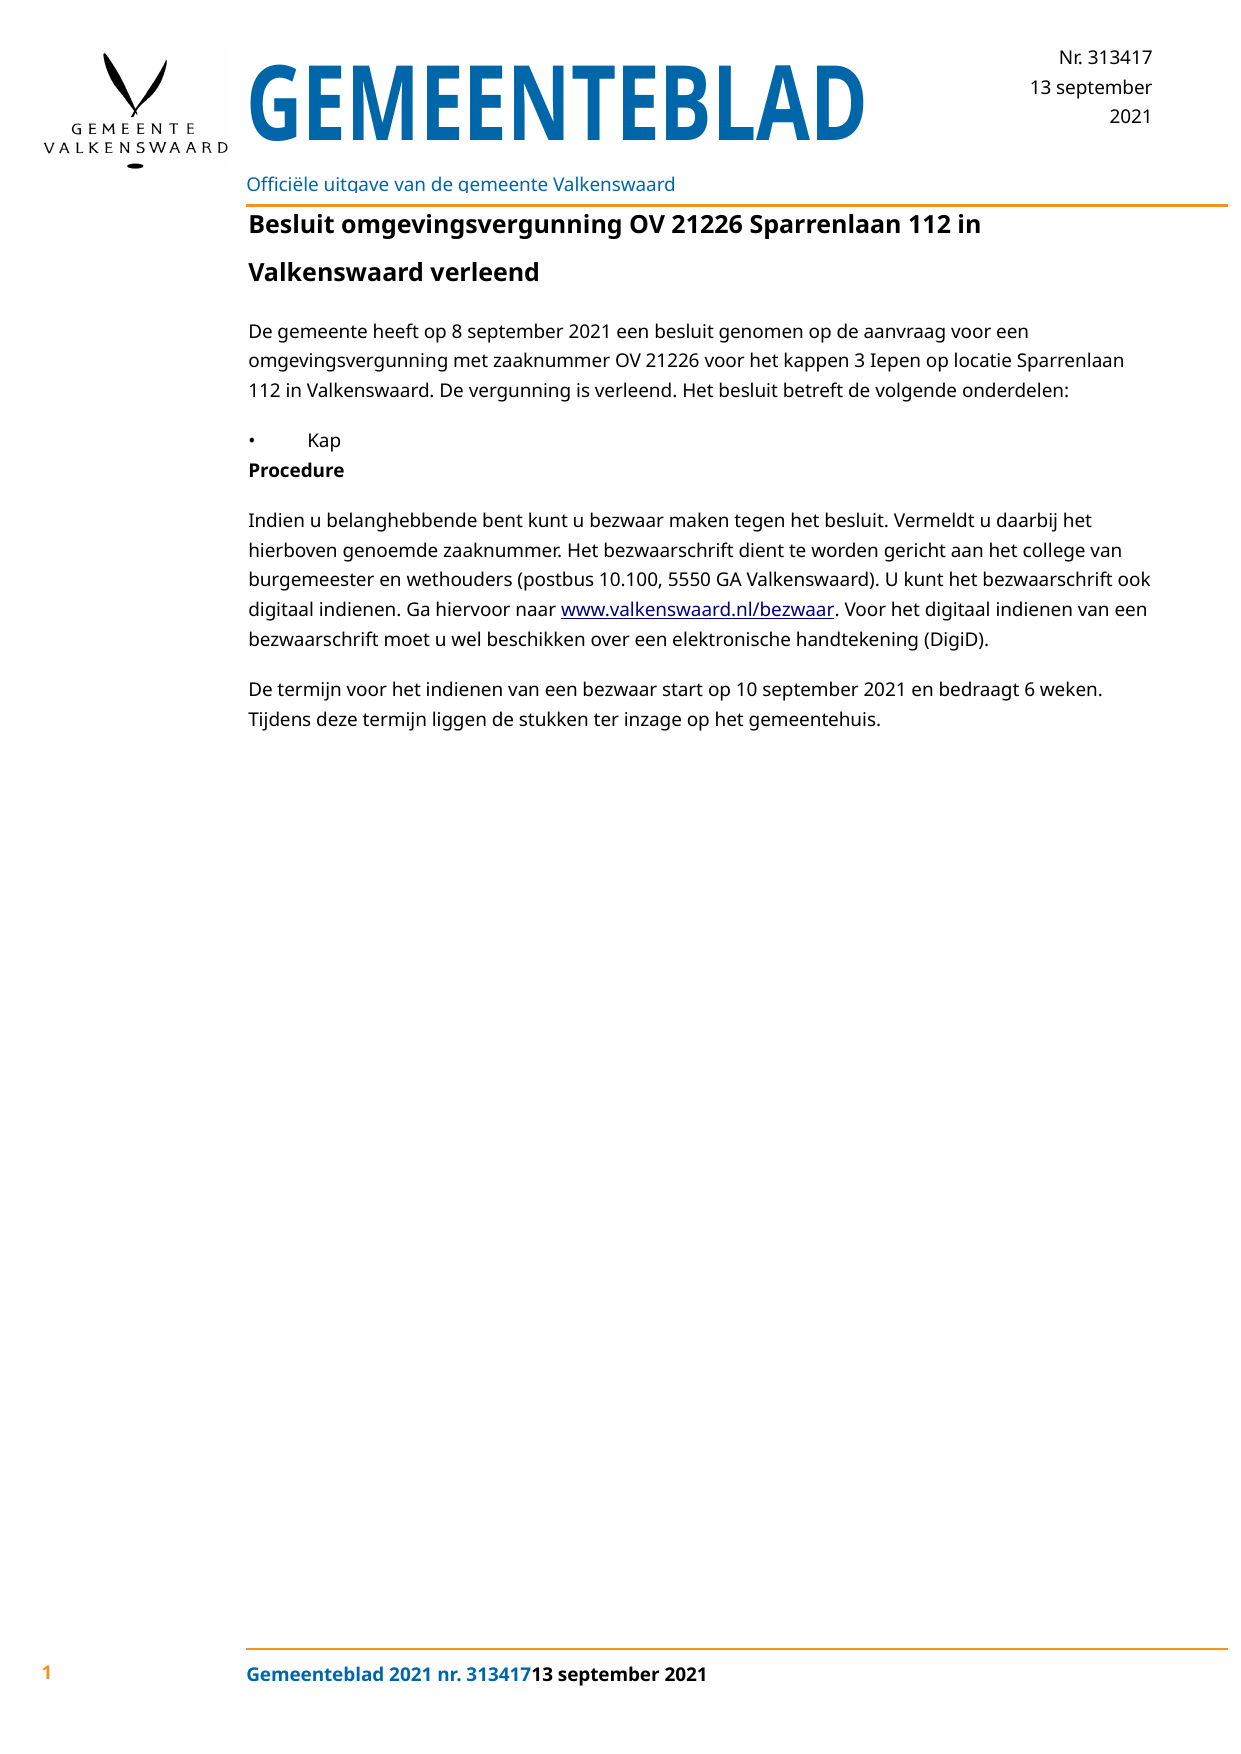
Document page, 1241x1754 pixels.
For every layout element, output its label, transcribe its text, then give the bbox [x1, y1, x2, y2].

list Kap [248, 427, 1152, 453]
text De termijn voor het indienen van een bezwaar start op 10 september 2021 en bedraagt 6 weken. Tijdens deze termijn liggen de stukken ter inzage op het gemeentehuis. [248, 676, 1152, 732]
picture [41, 47, 231, 172]
text De gemeente heeft op 8 september 2021 een besluit genomen op de aanvraag voor een omgevingsvergunning met zaaknummer OV 21226 voor het kappen 3 Iepen op locatie Sparrenlaan 112 in Valkenswaard. De vergunning is verleend. Het besluit betreft de volgende onderdelen: [248, 318, 1152, 403]
text Besluit omgevingsvergunning OV 21226 Sparrenlaan 112 in Valkenswaard verleend [248, 207, 1152, 288]
text Indien u belanghebbende bent kunt u bezwaar maken tegen het besluit. Vermeldt u daarbij het hierboven genoemde zaaknummer. Het bezwaarschrift dient te worden gericht aan het college van burgemeester en wethouders (postbus 10.100, 5550 GA Valkenswaard). U kunt het bezwaarschrift ook digitaal indienen. Ga hiervoor naar www.valkenswaard.nl/bezwaar. Voor het digitaal indienen van een bezwaarschrift moet u wel beschikken over een elektronische handtekening (DigiD). [248, 507, 1152, 652]
text Procedure [248, 457, 1152, 483]
